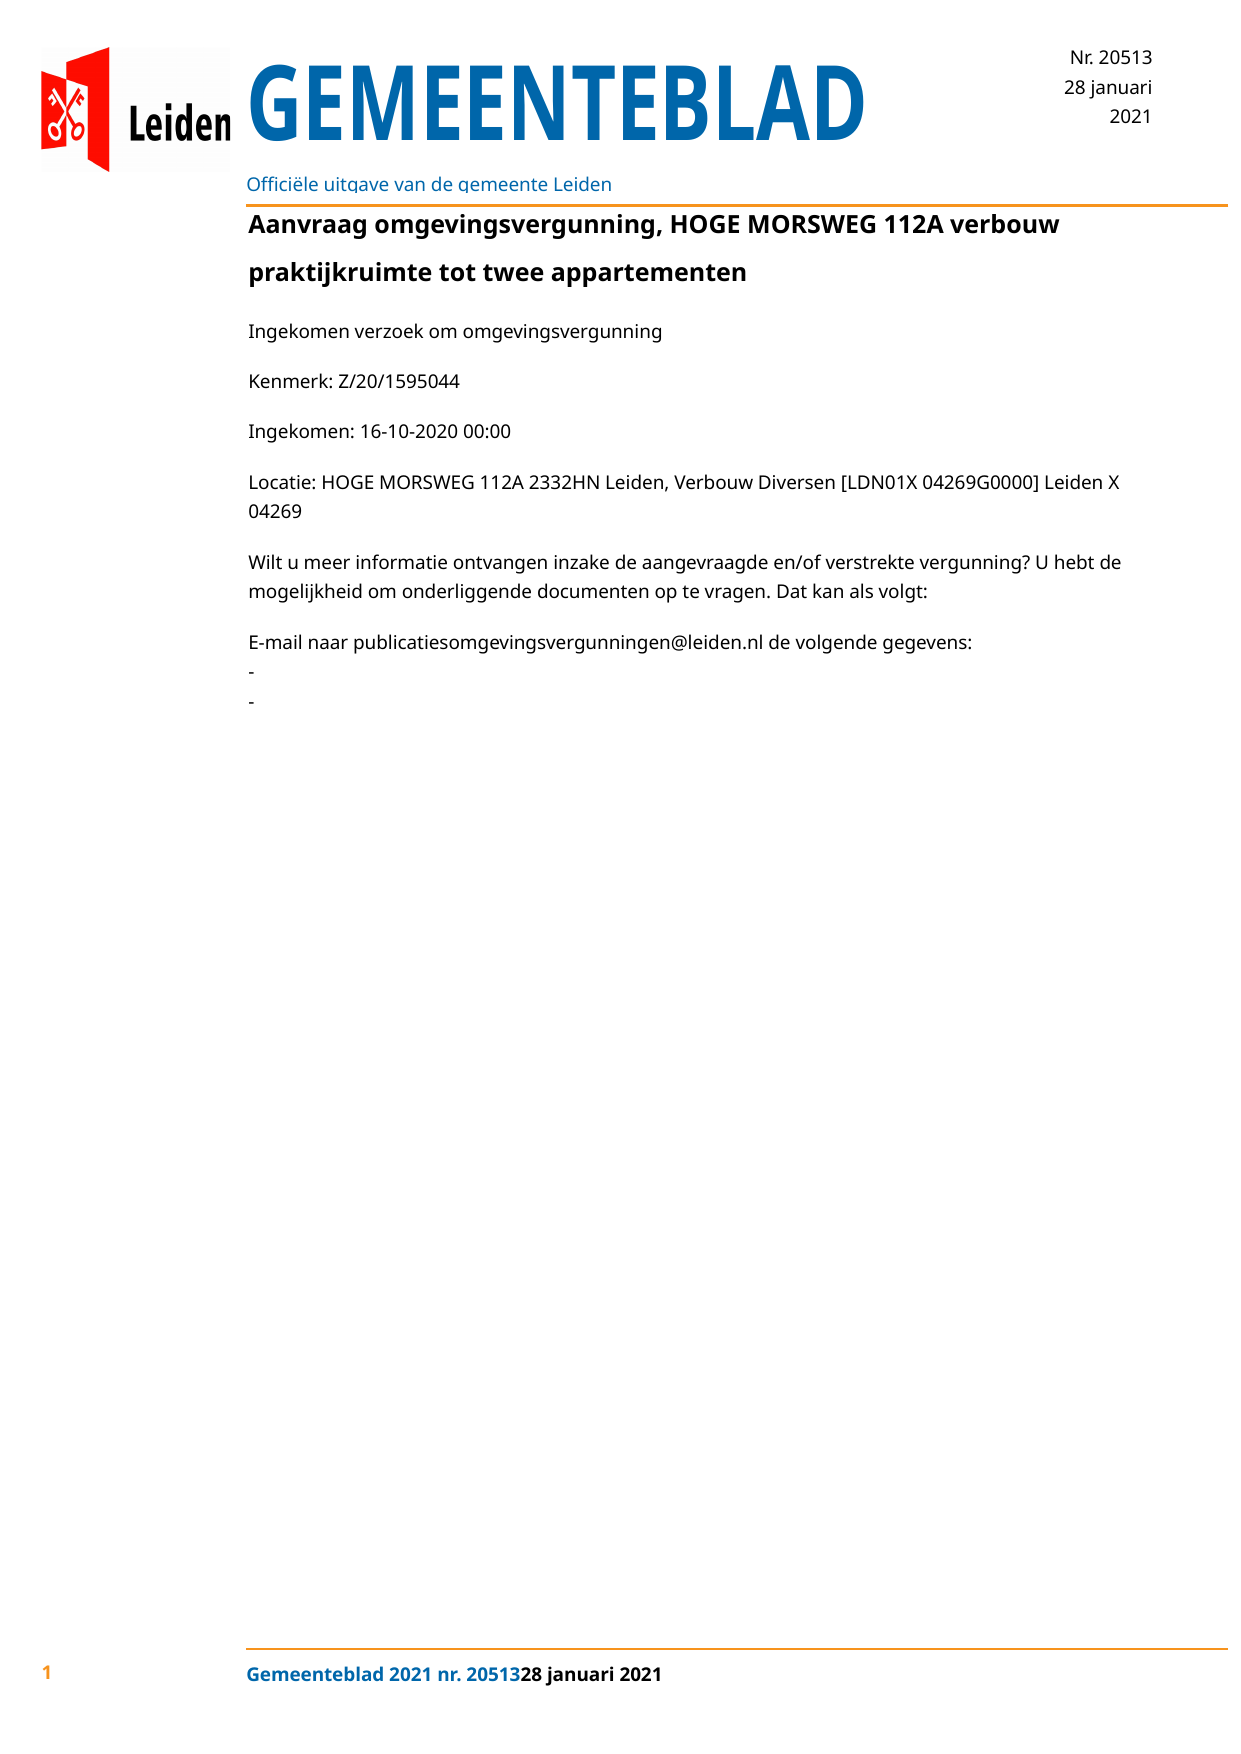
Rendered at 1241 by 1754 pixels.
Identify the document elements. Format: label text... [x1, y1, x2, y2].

text Aanvraag omgevingsvergunning, HOGE MORSWEG 112A verbouw praktijkruimte tot twee appartementen [248, 207, 1152, 288]
text Ingekomen: 16-10-2020 00:00 [248, 419, 1152, 444]
text E-mail naar publicatiesomgevingsvergunningen@leiden.nl de volgende gegevens: [248, 629, 1152, 655]
text Ingekomen verzoek om omgevingsvergunning [248, 318, 1152, 344]
text Kenmerk: Z/20/1595044 [248, 368, 1152, 394]
picture [41, 47, 231, 172]
text Locatie: HOGE MORSWEG 112A 2332HN Leiden, Verbouw Diversen [LDN01X 04269G0000] Leiden X 04269 [248, 469, 1152, 524]
text Wilt u meer informatie ontvangen inzake de aangevraagde en/of verstrekte vergunning? U hebt de mogelijkheid om onderliggende documenten op te vragen. Dat kan als volgt: [248, 549, 1152, 604]
